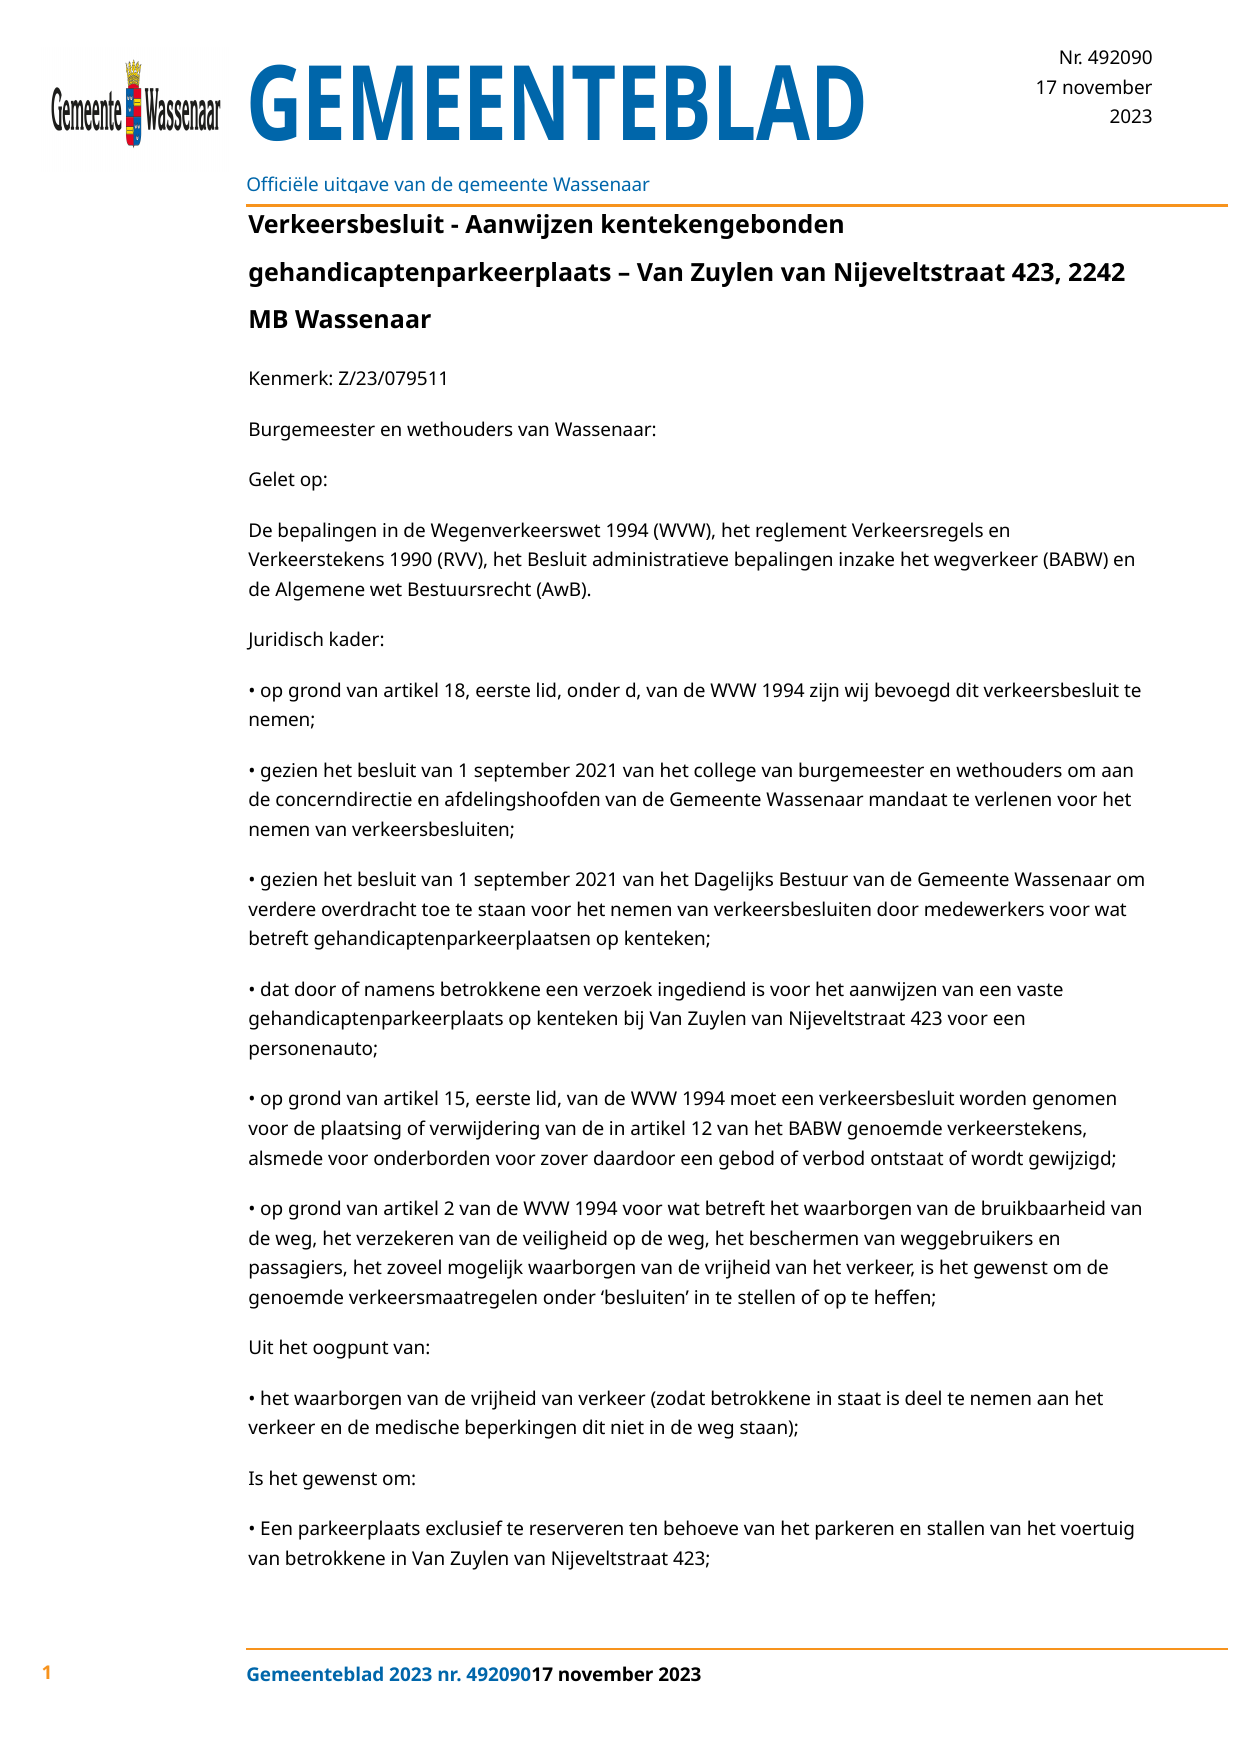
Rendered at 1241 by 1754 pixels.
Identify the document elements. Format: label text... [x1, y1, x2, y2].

text • dat door of namens betrokkene een verzoek ingediend is voor het aanwijzen van een vaste gehandicaptenparkeerplaats op kenteken bij Van Zuylen van Nijeveltstraat 423 voor een personenauto; [248, 976, 1152, 1061]
text • het waarborgen van de vrijheid van verkeer (zodat betrokkene in staat is deel te nemen aan het verkeer en de medische beperkingen dit niet in de weg staan); [248, 1385, 1152, 1440]
text • op grond van artikel 15, eerste lid, van de WVW 1994 moet een verkeersbesluit worden genomen voor de plaatsing of verwijdering van de in artikel 12 van het BABW genoemde verkeerstekens, alsmede voor onderborden voor zover daardoor een gebod of verbod ontstaat of wordt gewijzigd; [248, 1086, 1152, 1170]
text • op grond van artikel 2 van de WVW 1994 voor wat betreft het waarborgen van de bruikbaarheid van de weg, het verzekeren van de veiligheid op de weg, het beschermen van weggebruikers en passagiers, het zoveel mogelijk waarborgen van de vrijheid van het verkeer, is het gewenst om de genoemde verkeersmaatregelen onder ‘besluiten’ in te stellen of op te heffen; [248, 1195, 1152, 1309]
text Kenmerk: Z/23/079511 [248, 366, 1152, 391]
text • gezien het besluit van 1 september 2021 van het Dagelijks Bestuur van de Gemeente Wassenaar om verdere overdracht toe te staan voor het nemen van verkeersbesluiten door medewerkers voor wat betreft gehandicaptenparkeerplaatsen op kenteken; [248, 866, 1152, 951]
text Verkeersbesluit - Aanwijzen kentekengebonden gehandicaptenparkeerplaats – Van Zuylen van Nijeveltstraat 423, 2242 MB Wassenaar [248, 207, 1152, 336]
text De bepalingen in de Wegenverkeerswet 1994 (WVW), het reglement Verkeersregels en Verkeerstekens 1990 (RVV), het Besluit administratieve bepalingen inzake het wegverkeer (BABW) en de Algemene wet Bestuursrecht (AwB). [248, 517, 1152, 602]
text Gelet op: [248, 466, 1152, 492]
text Juridisch kader: [248, 626, 1152, 652]
picture [41, 47, 231, 172]
text Burgemeester en wethouders van Wassenaar: [248, 416, 1152, 442]
text • gezien het besluit van 1 september 2021 van het college van burgemeester en wethouders om aan de concerndirectie en afdelingshoofden van de Gemeente Wassenaar mandaat te verlenen voor het nemen van verkeersbesluiten; [248, 757, 1152, 842]
text • Een parkeerplaats exclusief te reserveren ten behoeve van het parkeren en stallen van het voertuig van betrokkene in Van Zuylen van Nijeveltstraat 423; [248, 1515, 1152, 1570]
text • op grond van artikel 18, eerste lid, onder d, van de WVW 1994 zijn wij bevoegd dit verkeersbesluit te nemen; [248, 677, 1152, 732]
text Is het gewenst om: [248, 1465, 1152, 1490]
text Uit het oogpunt van: [248, 1334, 1152, 1360]
